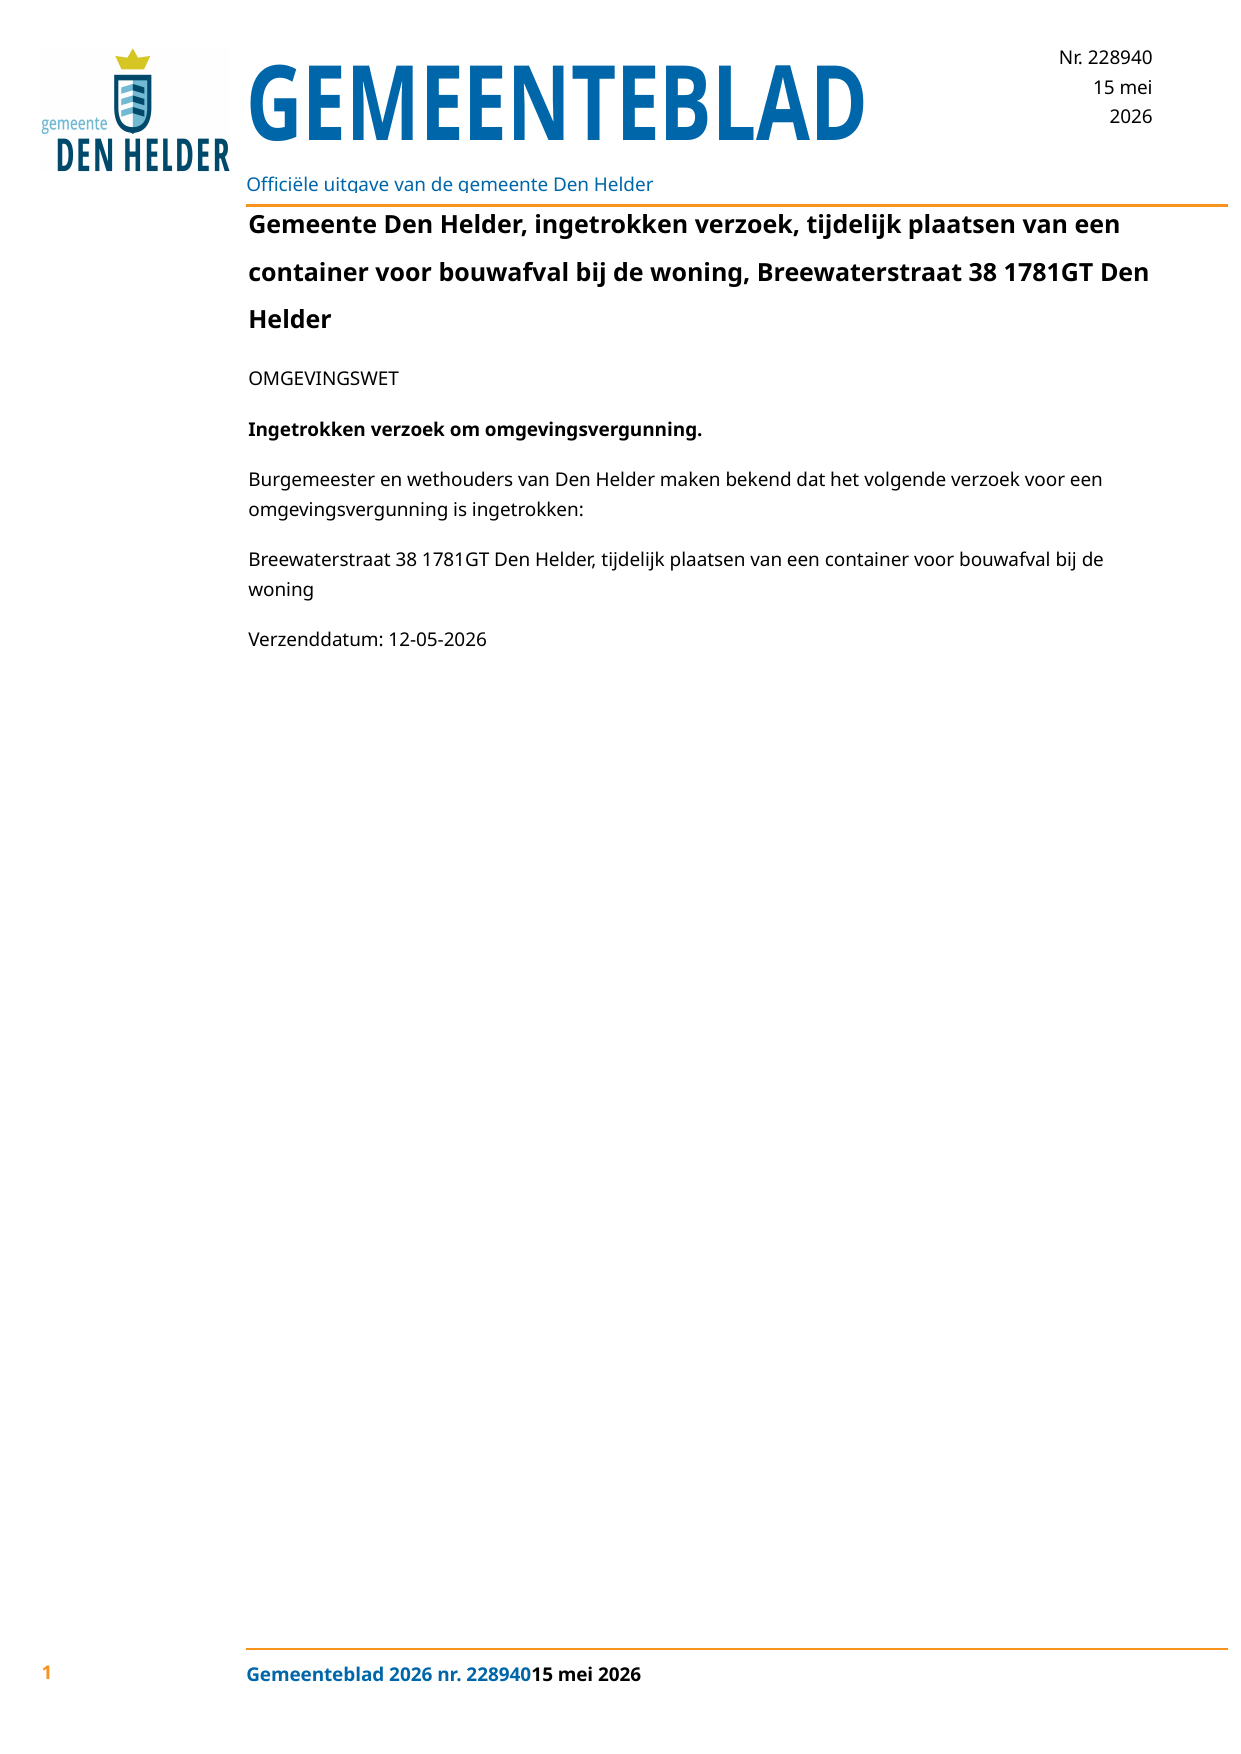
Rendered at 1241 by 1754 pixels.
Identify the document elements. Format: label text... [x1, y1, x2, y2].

text Verzenddatum: 12-05-2026 [248, 626, 1152, 652]
text OMGEVINGSWET [248, 366, 1152, 391]
picture [63, 144, 68, 165]
text Gemeente Den Helder, ingetrokken verzoek, tijdelijk plaatsen van een container voor bouwafval bij de woning, Breewaterstraat 38 1781GT Den Helder [248, 207, 1152, 336]
picture [130, 157, 135, 172]
text Ingetrokken verzoek om omgevingsvergunning. [248, 416, 1152, 442]
picture [41, 47, 231, 172]
text Breewaterstraat 38 1781GT Den Helder, tijdelijk plaatsen van een container voor bouwafval bij de woning [248, 546, 1152, 602]
picture [182, 144, 187, 165]
picture [100, 154, 106, 172]
text Burgemeester en wethouders van Den Helder maken bekend dat het volgende verzoek voor een omgevingsvergunning is ingetrokken: [248, 466, 1152, 522]
picture [220, 160, 224, 172]
